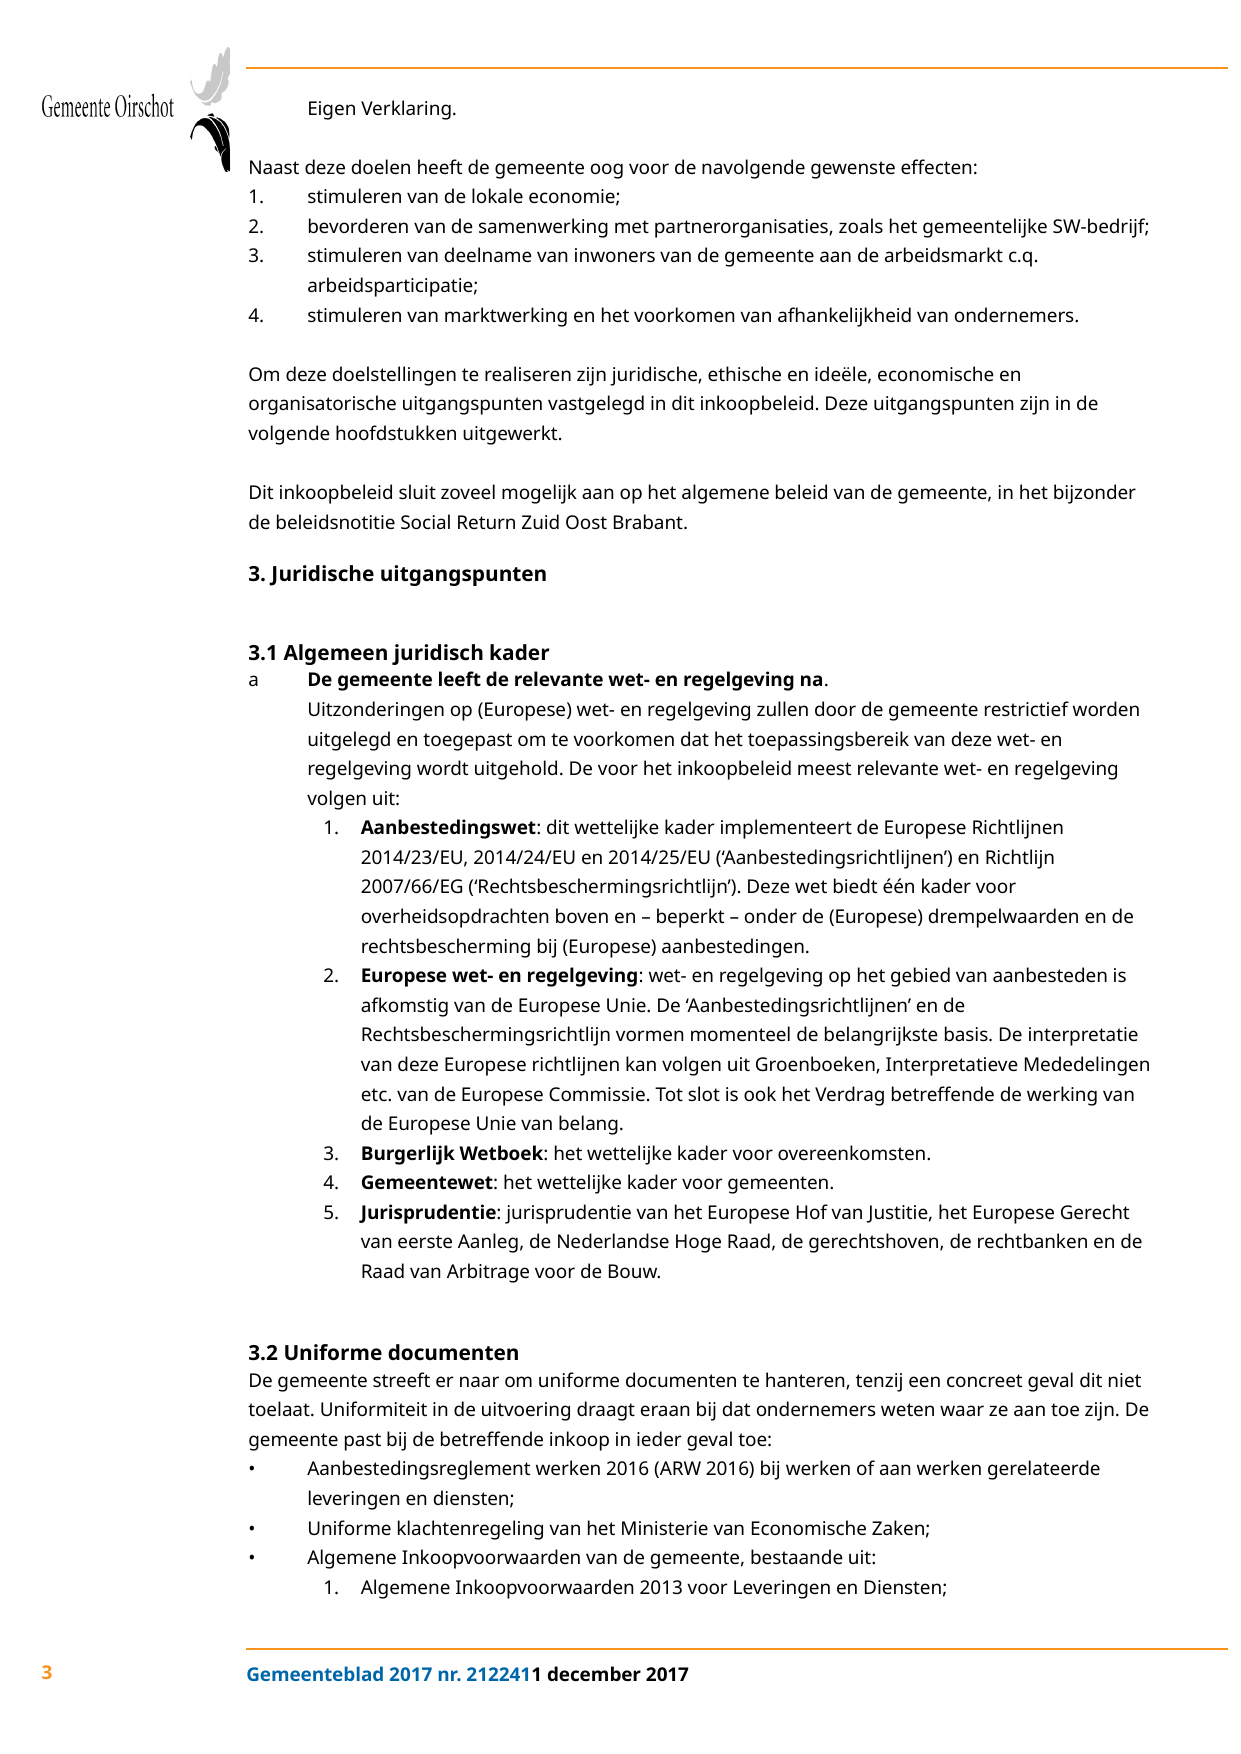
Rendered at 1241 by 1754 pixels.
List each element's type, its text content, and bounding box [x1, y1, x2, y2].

text 3.2 Uniforme documenten [248, 1338, 1152, 1367]
list stimuleren van deelname van inwoners van de gemeente aan de arbeidsmarkt c.q. arbeidsparticipatie; [248, 243, 1152, 298]
list Uitzonderingen op (Europese) wet- en regelgeving zullen door de gemeente restrictief worden uitgelegd en toegepast om te voorkomen dat het toepassingsbereik van deze wet- en regelgeving wordt uitgehold. De voor het inkoopbeleid meest relevante wet- en regelgeving volgen uit: [248, 696, 1152, 811]
list Algemene Inkoopvoorwaarden 2013 voor Leveringen en Diensten; [323, 1574, 1152, 1599]
text Dit inkoopbeleid sluit zoveel mogelijk aan op het algemene beleid van de gemeente, in het bijzonder de beleidsnotitie Social Return Zuid Oost Brabant. [248, 479, 1152, 535]
list Jurisprudentie: jurisprudentie van het Europese Hof van Justitie, het Europese Gerecht van eerste Aanleg, de Nederlandse Hoge Raad, de gerechtshoven, de rechtbanken en de Raad van Arbitrage voor de Bouw. [323, 1199, 1152, 1284]
text Naast deze doelen heeft de gemeente oog voor de navolgende gewenste effecten: [248, 154, 1152, 180]
list bevorderen van de samenwerking met partnerorganisaties, zoals het gemeentelijke SW-bedrijf; [248, 213, 1152, 239]
text 3. Juridische uitgangspunten [248, 559, 1152, 588]
list Burgerlijk Wetboek: het wettelijke kader voor overeenkomsten. [323, 1140, 1152, 1166]
picture [41, 47, 231, 172]
text Om deze doelstellingen te realiseren zijn juridische, ethische en ideële, economische en organisatorische uitgangspunten vastgelegd in dit inkoopbeleid. Deze uitgangspunten zijn in de volgende hoofdstukken uitgewerkt. [248, 361, 1152, 446]
list Europese wet- en regelgeving: wet- en regelgeving op het gebied van aanbesteden is afkomstig van de Europese Unie. De ‘Aanbestedingsrichtlijnen’ en de Rechtsbeschermingsrichtlijn vormen momenteel de belangrijkste basis. De interpretatie van deze Europese richtlijnen kan volgen uit Groenboeken, Interpretatieve Mededelingen etc. van de Europese Commissie. Tot slot is ook het Verdrag betreffende de werking van de Europese Unie van belang. [323, 962, 1152, 1136]
text De gemeente streeft er naar om uniforme documenten te hanteren, tenzij een concreet geval dit niet toelaat. Uniformiteit in de uitvoering draagt eraan bij dat ondernemers weten waar ze aan toe zijn. De gemeente past bij de betreffende inkoop in ieder geval toe: [248, 1367, 1152, 1452]
list stimuleren van marktwerking en het voorkomen van afhankelijkheid van ondernemers. [248, 302, 1152, 328]
list Eigen Verklaring. [248, 95, 1152, 121]
list stimuleren van de lokale economie; [248, 183, 1152, 209]
list De gemeente leeft de relevante wet- en regelgeving na. [248, 667, 1152, 692]
list Gemeentewet: het wettelijke kader voor gemeenten. [323, 1169, 1152, 1195]
list Uniforme klachtenregeling van het Ministerie van Economische Zaken; [248, 1515, 1152, 1540]
list Aanbestedingsreglement werken 2016 (ARW 2016) bij werken of aan werken gerelateerde leveringen en diensten; [248, 1456, 1152, 1511]
text 3.1 Algemeen juridisch kader [248, 638, 1152, 667]
list Aanbestedingswet: dit wettelijke kader implementeert de Europese Richtlijnen 2014/23/EU, 2014/24/EU en 2014/25/EU (‘Aanbestedingsrichtlijnen’) en Richtlijn 2007/66/EG (‘Rechtsbeschermingsrichtlijn’). Deze wet biedt één kader voor overheidsopdrachten boven en – beperkt – onder de (Europese) drempelwaarden en de rechtsbescherming bij (Europese) aanbestedingen. [323, 814, 1152, 959]
list Algemene Inkoopvoorwaarden van de gemeente, bestaande uit: [248, 1544, 1152, 1570]
